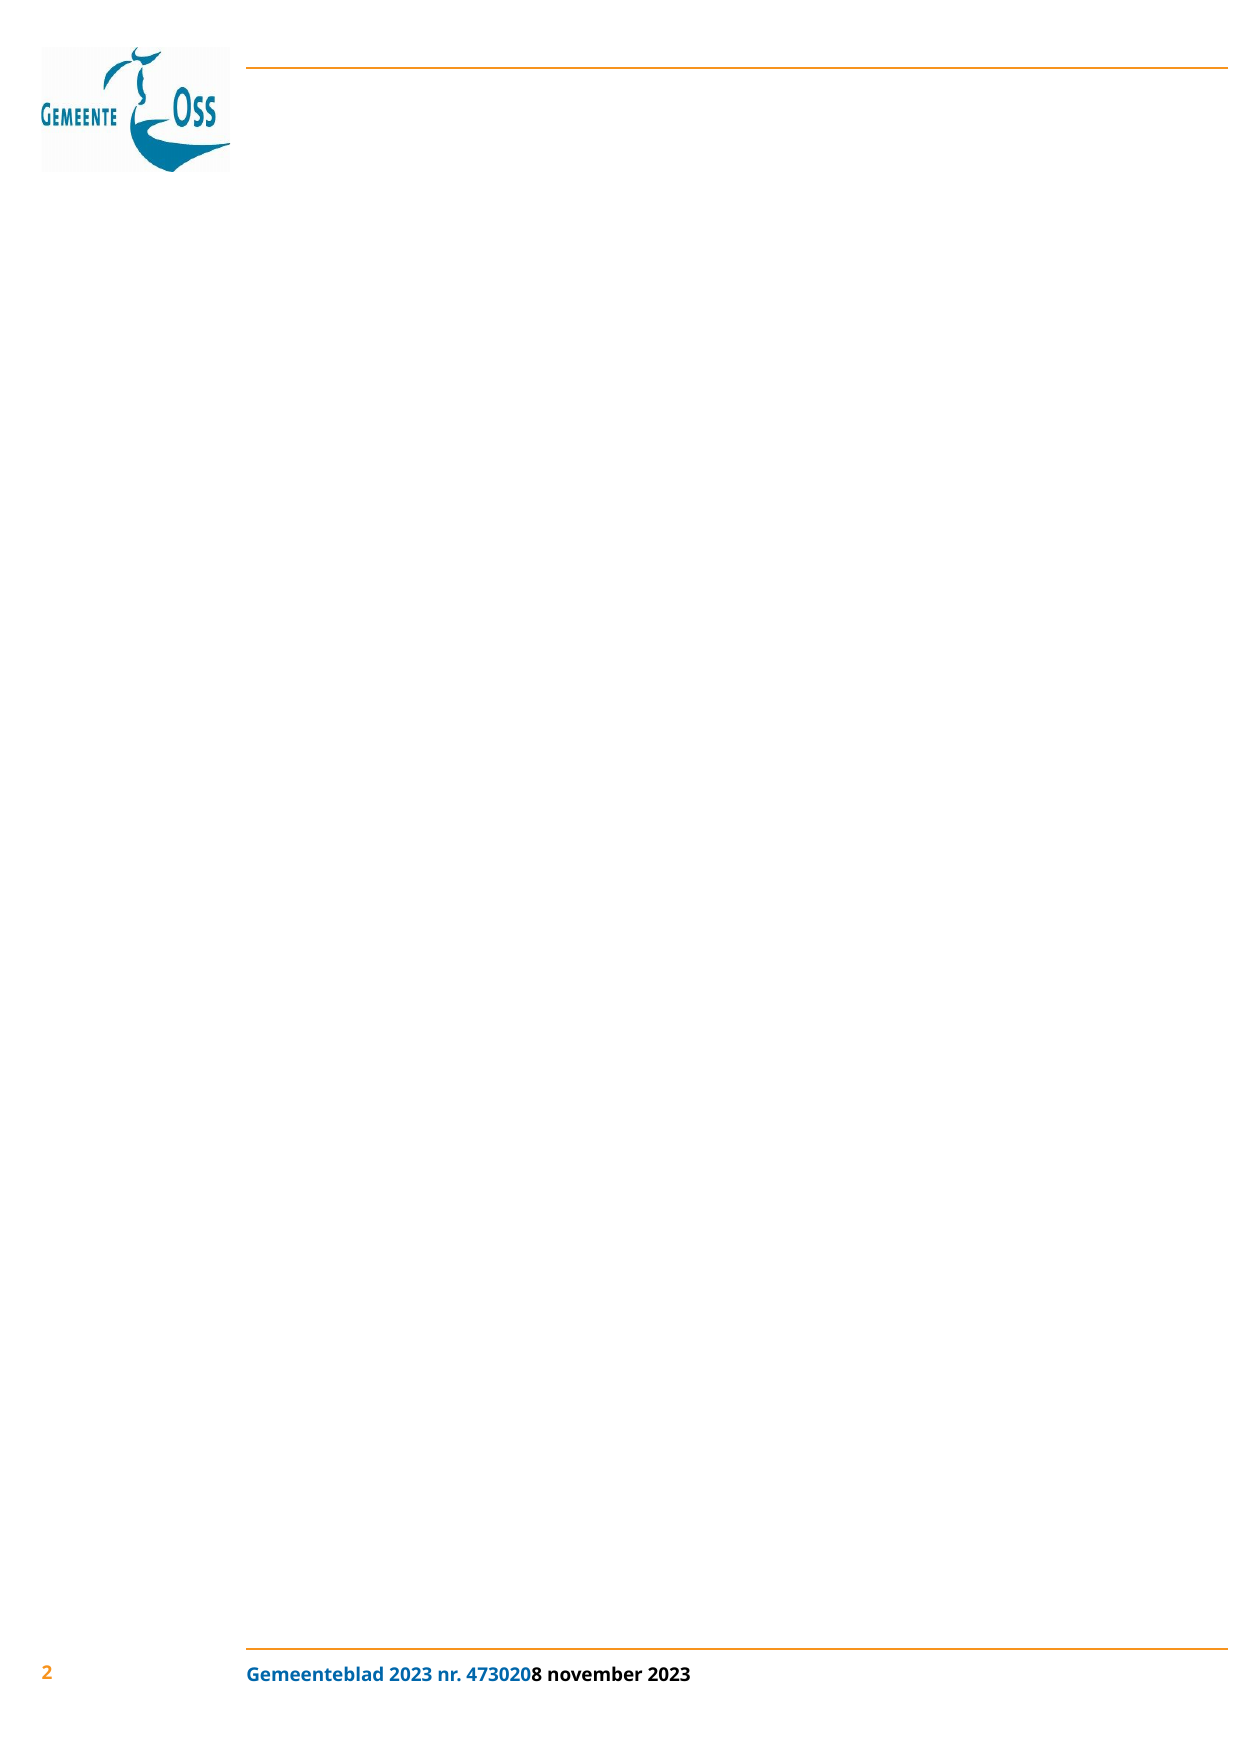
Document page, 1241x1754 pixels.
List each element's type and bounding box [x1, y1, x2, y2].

picture [41, 47, 231, 172]
